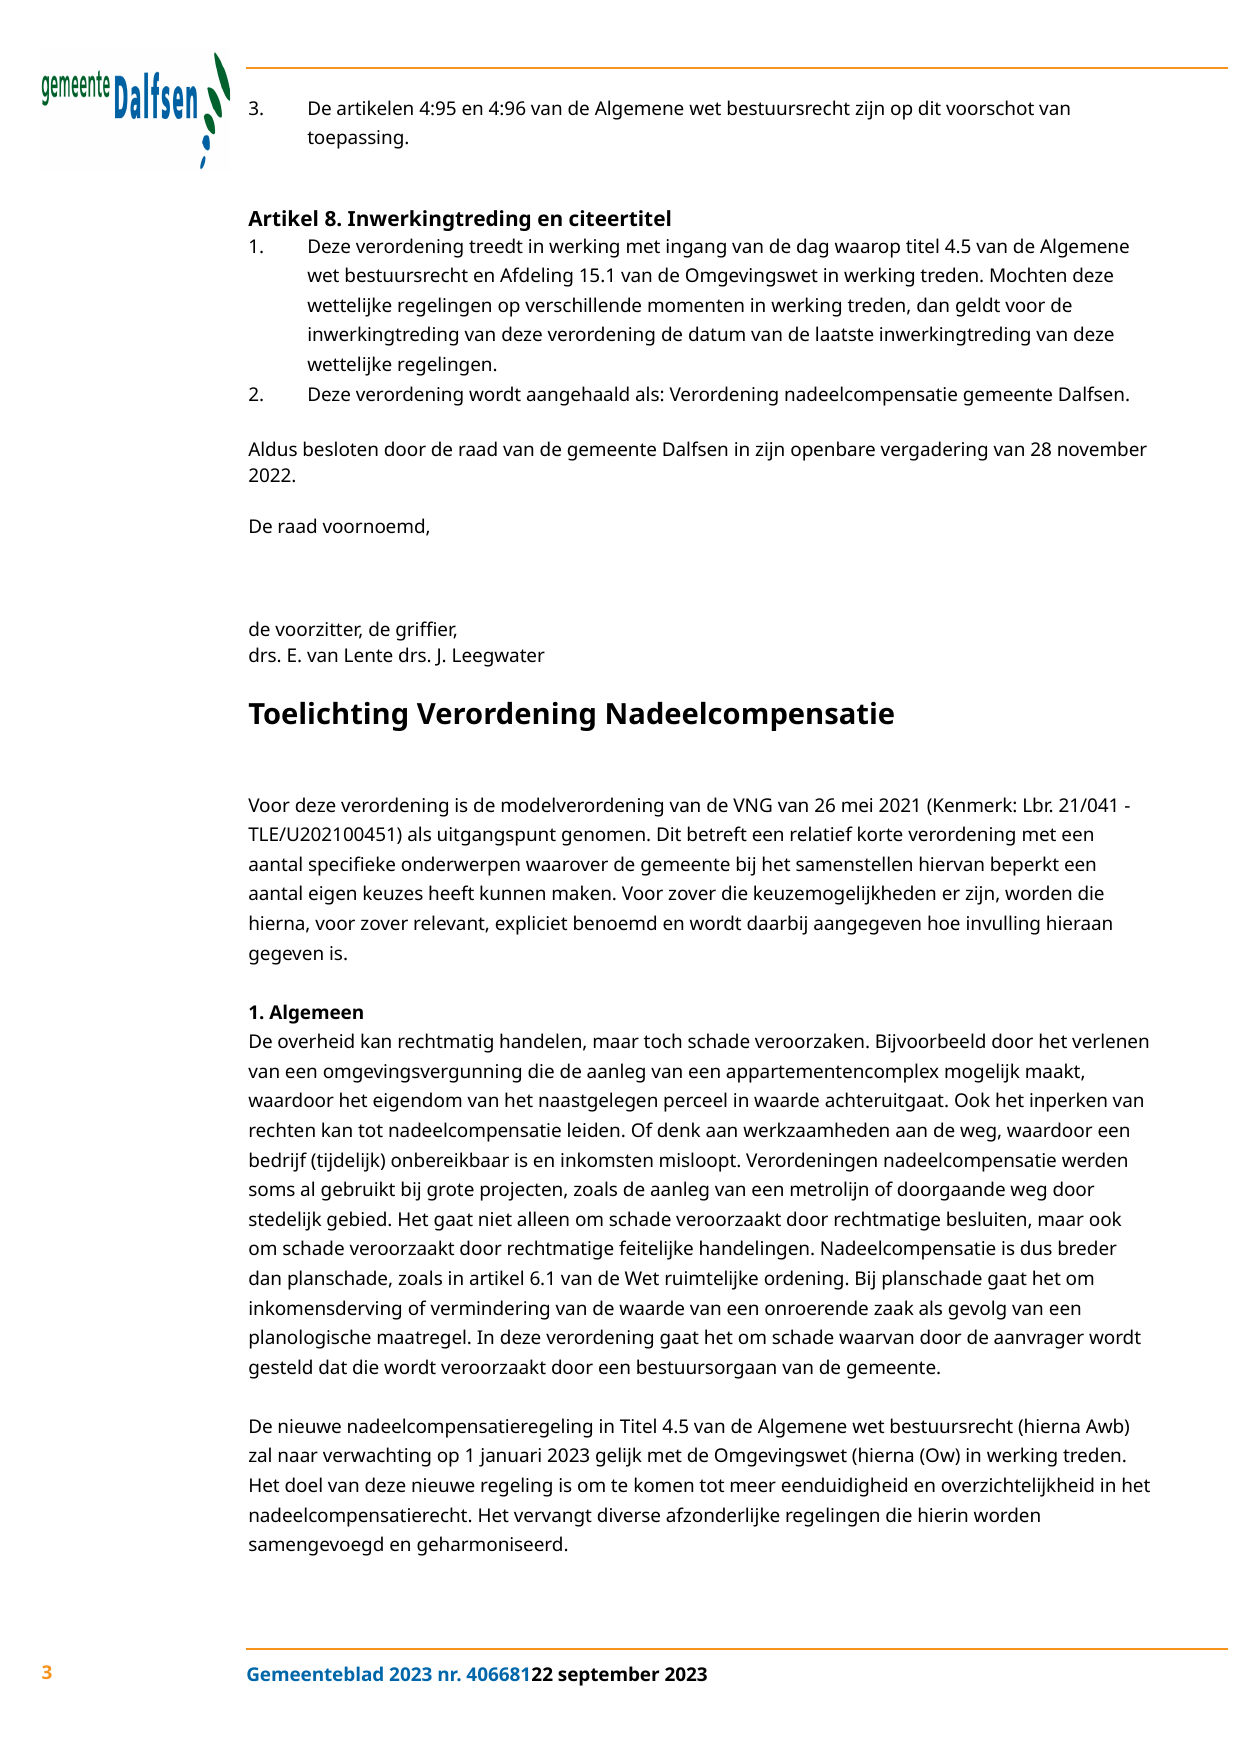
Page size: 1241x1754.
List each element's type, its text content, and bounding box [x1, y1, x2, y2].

text De nieuwe nadeelcompensatieregeling in Titel 4.5 van de Algemene wet bestuursrecht (hierna Awb) zal naar verwachting op 1 januari 2023 gelijk met de Omgevingswet (hierna (Ow) in werking treden. Het doel van deze nieuwe regeling is om te komen tot meer eenduidigheid en overzichtelijkheid in het nadeelcompensatierecht. Het vervangt diverse afzonderlijke regelingen die hierin worden samengevoegd en geharmoniseerd. [248, 1413, 1152, 1557]
text de voorzitter, de griffier, [248, 616, 1152, 642]
text Aldus besloten door de raad van de gemeente Dalfsen in zijn openbare vergadering van 28 november 2022. [248, 436, 1152, 487]
text De raad voornoemd, [248, 513, 1152, 539]
text Toelichting Verordening Nadeelcompensatie [248, 693, 1152, 733]
list Deze verordening treedt in werking met ingang van de dag waarop titel 4.5 van de Algemene wet bestuursrecht en Afdeling 15.1 van de Omgevingswet in werking treden. Mochten deze wettelijke regelingen op verschillende momenten in werking treden, dan geldt voor de inwerkingtreding van deze verordening de datum van de laatste inwerkingtreding van deze wettelijke regelingen. [248, 233, 1152, 377]
text Voor deze verordening is de modelverordening van de VNG van 26 mei 2021 (Kenmerk: Lbr. 21/041 -TLE/U202100451) als uitgangspunt genomen. Dit betreft een relatief korte verordening met een aantal specifieke onderwerpen waarover de gemeente bij het samenstellen hiervan beperkt een aantal eigen keuzes heeft kunnen maken. Voor zover die keuzemogelijkheden er zijn, worden die hierna, voor zover relevant, expliciet benoemd en wordt daarbij aangegeven hoe invulling hieraan gegeven is. [248, 792, 1152, 965]
text Artikel 8. Inwerkingtreding en citeertitel [248, 204, 1152, 233]
text De overheid kan rechtmatig handelen, maar toch schade veroorzaken. Bijvoorbeeld door het verlenen van een omgevingsvergunning die de aanleg van een appartementencomplex mogelijk maakt, waardoor het eigendom van het naastgelegen perceel in waarde achteruitgaat. Ook het inperken van rechten kan tot nadeelcompensatie leiden. Of denk aan werkzaamheden aan de weg, waardoor een bedrijf (tijdelijk) onbereikbaar is en inkomsten misloopt. Verordeningen nadeelcompensatie werden soms al gebruikt bij grote projecten, zoals de aanleg van een metrolijn of doorgaande weg door stedelijk gebied. Het gaat niet alleen om schade veroorzaakt door rechtmatige besluiten, maar ook om schade veroorzaakt door rechtmatige feitelijke handelingen. Nadeelcompensatie is dus breder dan planschade, zoals in artikel 6.1 van de Wet ruimtelijke ordening. Bij planschade gaat het om inkomensderving of vermindering van de waarde van een onroerende zaak als gevolg van een planologische maatregel. In deze verordening gaat het om schade waarvan door de aanvrager wordt gesteld dat die wordt veroorzaakt door een bestuursorgaan van de gemeente. [248, 1028, 1152, 1379]
text 1. Algemeen [248, 999, 1152, 1024]
text drs. E. van Lente drs. J. Leegwater [248, 642, 1152, 668]
list De artikelen 4:95 en 4:96 van de Algemene wet bestuursrecht zijn op dit voorschot van toepassing. [248, 95, 1152, 150]
picture [41, 47, 231, 172]
list Deze verordening wordt aangehaald als: Verordening nadeelcompensatie gemeente Dalfsen. [248, 381, 1152, 406]
